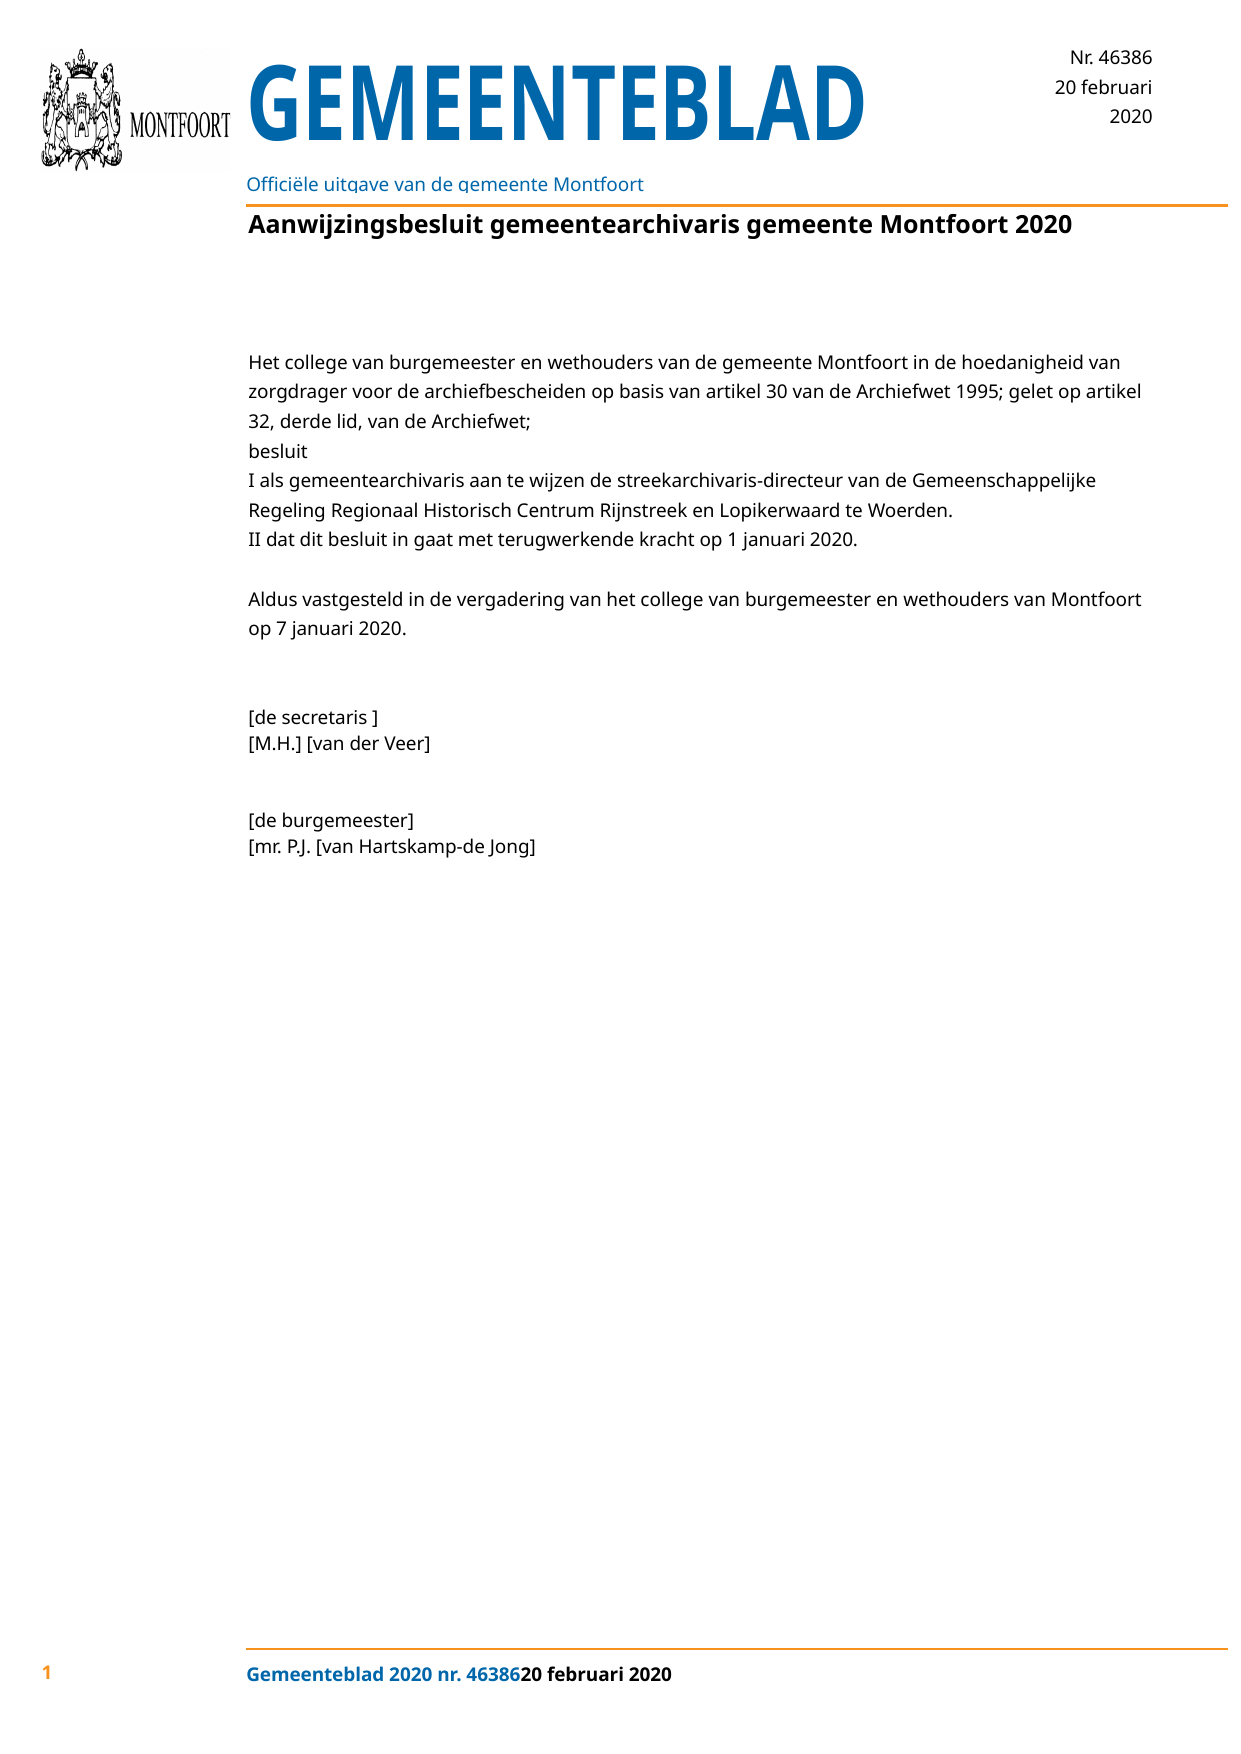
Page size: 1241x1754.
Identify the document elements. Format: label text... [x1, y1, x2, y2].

text II dat dit besluit in gaat met terugwerkende kracht op 1 januari 2020. [248, 527, 1152, 552]
text Aldus vastgesteld in de vergadering van het college van burgemeester en wethouders van Montfoort op 7 januari 2020. [248, 586, 1152, 641]
text [de burgemeester] [248, 807, 1152, 833]
text [mr. P.J. [van Hartskamp-de Jong] [248, 833, 1152, 858]
text [M.H.] [van der Veer] [248, 730, 1152, 756]
text [de secretaris ] [248, 704, 1152, 730]
text I als gemeentearchivaris aan te wijzen de streekarchivaris-directeur van de Gemeenschappelijke Regeling Regionaal Historisch Centrum Rijnstreek en Lopikerwaard te Woerden. [248, 467, 1152, 523]
text Aanwijzingsbesluit gemeentearchivaris gemeente Montfoort 2020 [248, 207, 1152, 241]
picture [41, 47, 231, 172]
text Het college van burgemeester en wethouders van de gemeente Montfoort in de hoedanigheid van zorgdrager voor de archiefbescheiden op basis van artikel 30 van de Archiefwet 1995; gelet op artikel 32, derde lid, van de Archiefwet; [248, 349, 1152, 434]
text besluit [248, 438, 1152, 464]
